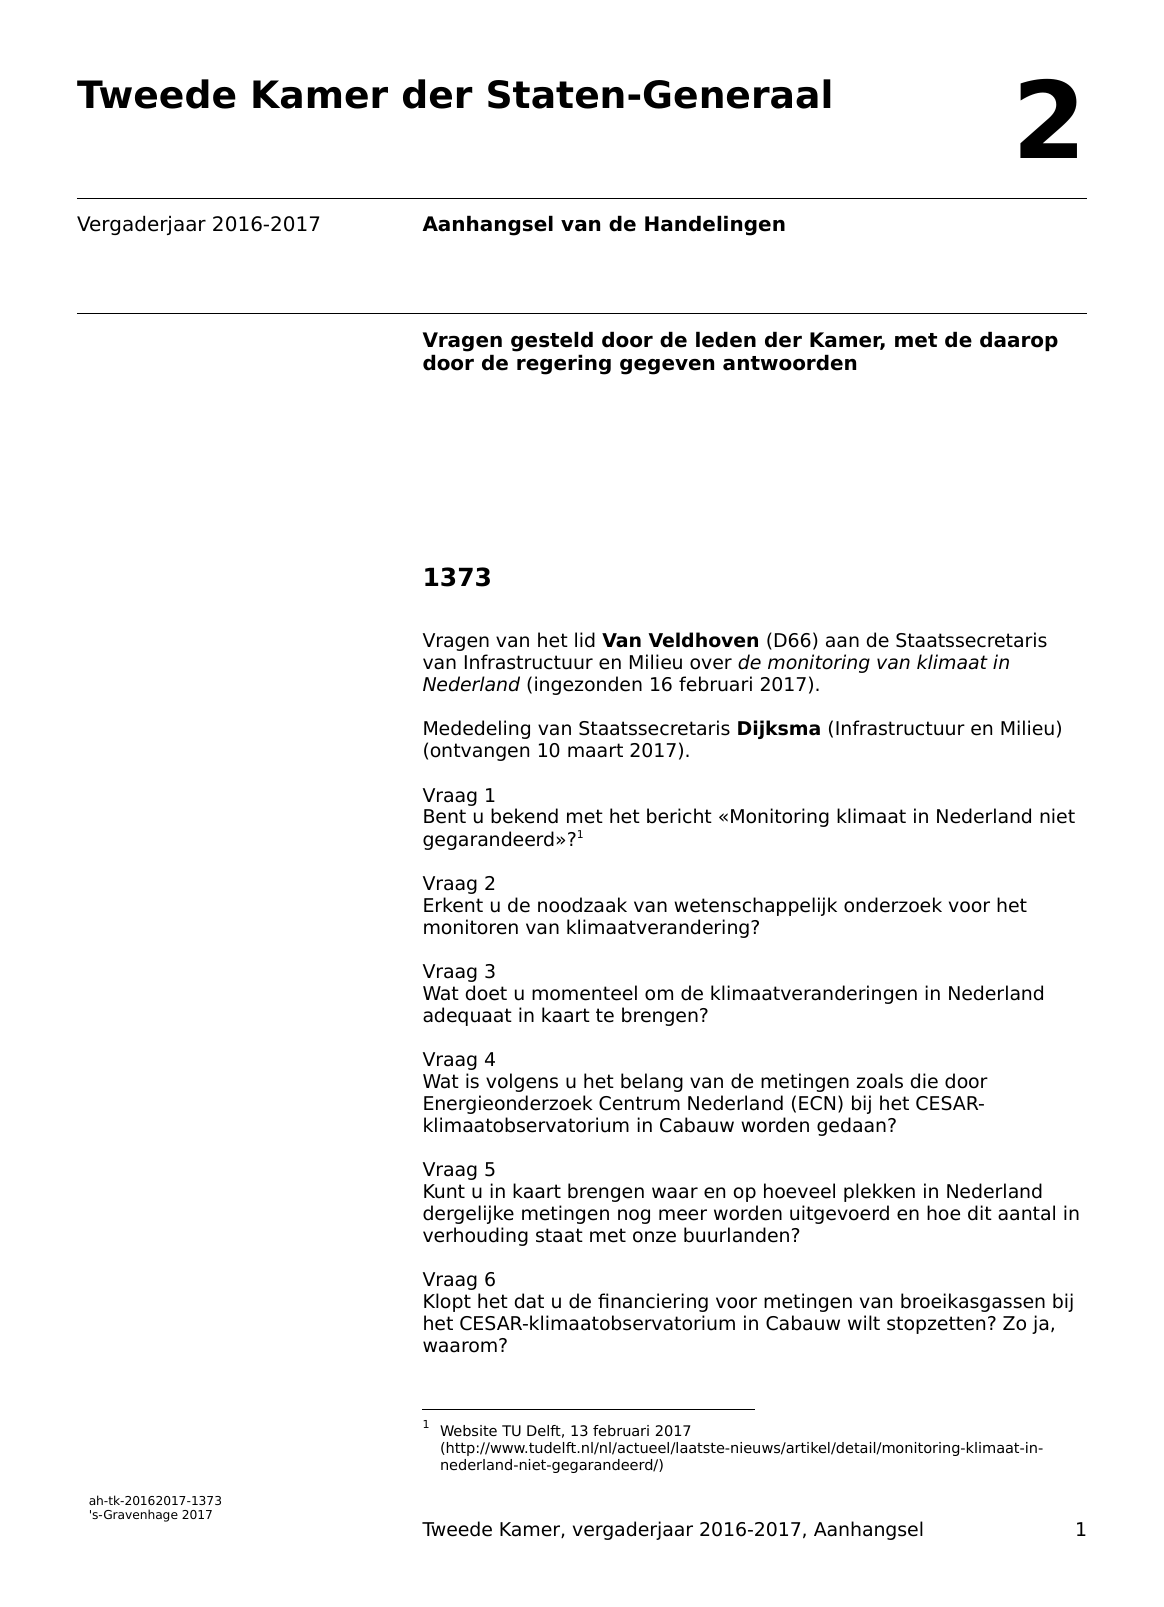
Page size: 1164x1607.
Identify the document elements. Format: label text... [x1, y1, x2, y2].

text Wat doet u momenteel om de klimaatveranderingen in Nederland adequaat in kaart te brengen? [422, 983, 1087, 1027]
text Website TU Delft, 13 februari 2017 (http://www.tudelft.nl/nl/actueel/laatste-nieuws/artikel/detail/monitoring-klimaat-in-nederland-niet-gegarandeerd/) [422, 1418, 1087, 1474]
table_header 2 [886, 59, 1087, 198]
table_cell Aanhangsel van de Handelingen [422, 199, 1087, 313]
text 's-Gravenhage 2017 [88, 1508, 323, 1522]
text Vraag 2 [422, 873, 1087, 894]
table_cell Vergaderjaar 2016-2017 [77, 199, 422, 313]
text Wat is volgens u het belang van de metingen zoals die door Energieonderzoek Centrum Nederland (ECN) bij het CESAR-klimaatobservatorium in Cabauw worden gedaan? [422, 1071, 1087, 1137]
text Vragen van het lid Van Veldhoven (D66) aan de Staatssecretaris van Infrastructuur en Milieu over de monitoring van klimaat in Nederland (ingezonden 16 februari 2017). [422, 630, 1087, 696]
text Mededeling van Staatssecretaris Dijksma (Infrastructuur en Milieu) (ontvangen 10 maart 2017). [422, 718, 1087, 762]
text 1373 [422, 563, 1087, 592]
table_cell [77, 314, 422, 375]
text Bent u bekend met het bericht «Monitoring klimaat in Nederland niet gegarandeerd»? [422, 806, 1087, 850]
text Vraag 4 [422, 1049, 1087, 1071]
text Erkent u de noodzaak van wetenschappelijk onderzoek voor het monitoren van klimaatverandering? [422, 894, 1087, 938]
text Vraag 1 [422, 784, 1087, 806]
table_cell Vragen gesteld door de leden der Kamer, met de daarop door de regering gegeven antwoorden [422, 314, 1087, 375]
text Vraag 6 [422, 1269, 1087, 1291]
text Klopt het dat u de financiering voor metingen van broeikasgassen bij het CESAR-klimaatobservatorium in Cabauw wilt stopzetten? Zo ja, waarom? [422, 1291, 1087, 1357]
text Vraag 3 [422, 961, 1087, 983]
text Vraag 5 [422, 1159, 1087, 1181]
text ah-tk-20162017-1373 [88, 1494, 323, 1508]
table_header Tweede Kamer der Staten-Generaal [77, 59, 886, 198]
text Kunt u in kaart brengen waar en op hoeveel plekken in Nederland dergelijke metingen nog meer worden uitgevoerd en hoe dit aantal in verhouding staat met onze buurlanden? [422, 1181, 1087, 1247]
